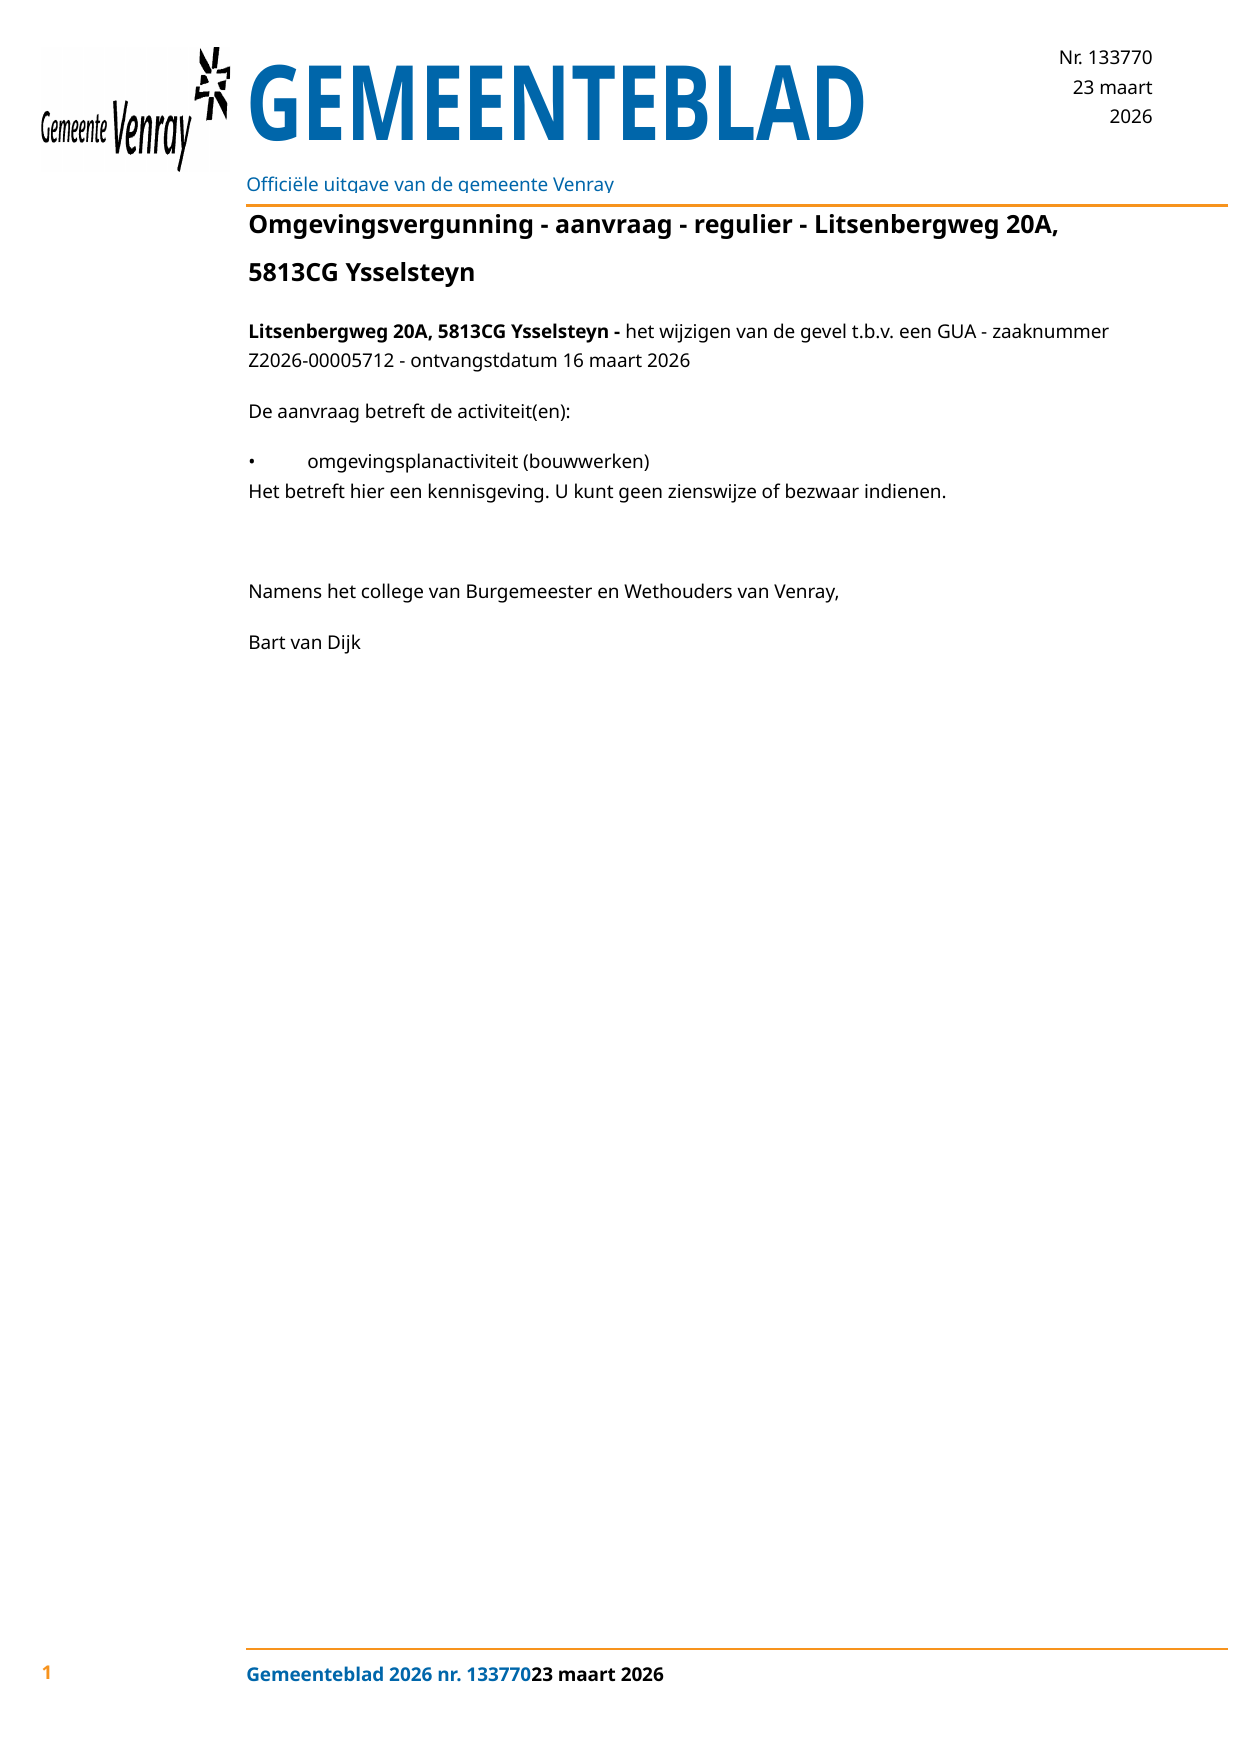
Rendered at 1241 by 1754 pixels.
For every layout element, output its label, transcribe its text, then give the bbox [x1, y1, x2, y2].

text Omgevingsvergunning - aanvraag - regulier - Litsenbergweg 20A, 5813CG Ysselsteyn [248, 207, 1152, 288]
text Het betreft hier een kennisgeving. U kunt geen zienswijze of bezwaar indienen. [248, 478, 1152, 504]
list omgevingsplanactiviteit (bouwwerken) [248, 448, 1152, 474]
text Bart van Dijk [248, 629, 1152, 655]
text Namens het college van Burgemeester en Wethouders van Venray, [248, 579, 1152, 604]
text Litsenbergweg 20A, 5813CG Ysselsteyn - het wijzigen van de gevel t.b.v. een GUA - zaaknummer Z2026-00005712 - ontvangstdatum 16 maart 2026 [248, 318, 1152, 373]
picture [41, 47, 231, 172]
text De aanvraag betreft de activiteit(en): [248, 398, 1152, 424]
